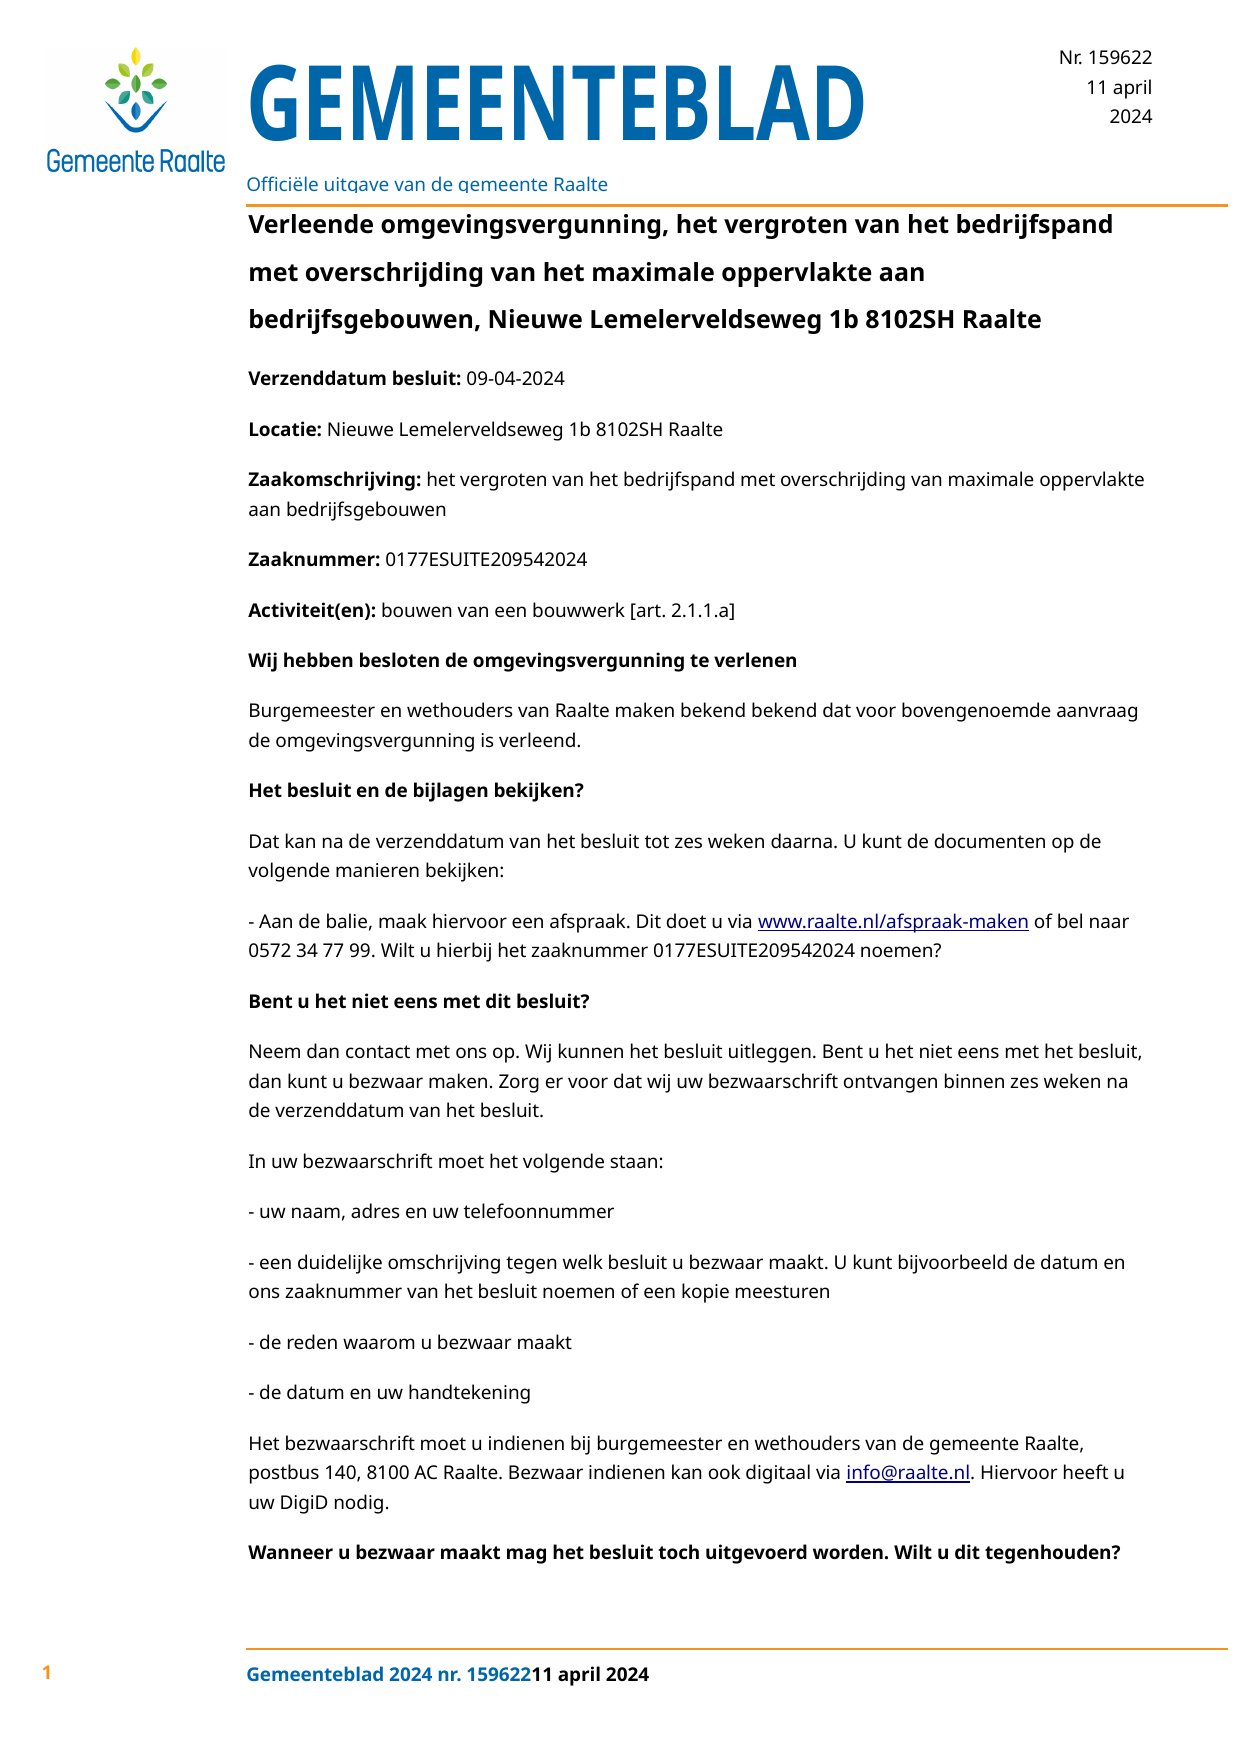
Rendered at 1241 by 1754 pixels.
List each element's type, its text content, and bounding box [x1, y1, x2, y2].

text - de reden waarom u bezwaar maakt [248, 1329, 1152, 1354]
text Bent u het niet eens met dit besluit? [248, 988, 1152, 1014]
text Neem dan contact met ons op. Wij kunnen het besluit uitleggen. Bent u het niet eens met het besluit, dan kunt u bezwaar maken. Zorg er voor dat wij uw bezwaarschrift ontvangen binnen zes weken na de verzenddatum van het besluit. [248, 1038, 1152, 1123]
text - de datum en uw handtekening [248, 1379, 1152, 1405]
text - een duidelijke omschrijving tegen welk besluit u bezwaar maakt. U kunt bijvoorbeeld de datum en ons zaaknummer van het besluit noemen of een kopie meesturen [248, 1249, 1152, 1304]
text Wanneer u bezwaar maakt mag het besluit toch uitgevoerd worden. Wilt u dit tegenhouden? [248, 1539, 1152, 1565]
picture [41, 47, 231, 172]
text Verleende omgevingsvergunning, het vergroten van het bedrijfspand met overschrijding van het maximale oppervlakte aan bedrijfsgebouwen, Nieuwe Lemelerveldseweg 1b 8102SH Raalte [248, 207, 1152, 336]
text Zaakomschrijving: het vergroten van het bedrijfspand met overschrijding van maximale oppervlakte aan bedrijfsgebouwen [248, 466, 1152, 522]
text Zaaknummer: 0177ESUITE209542024 [248, 546, 1152, 572]
text Verzenddatum besluit: 09-04-2024 [248, 366, 1152, 391]
text - uw naam, adres en uw telefoonnummer [248, 1198, 1152, 1224]
text Het bezwaarschrift moet u indienen bij burgemeester en wethouders van de gemeente Raalte, postbus 140, 8100 AC Raalte. Bezwaar indienen kan ook digitaal via info@raalte.nl. Hiervoor heeft u uw DigiD nodig. [248, 1430, 1152, 1514]
text Dat kan na de verzenddatum van het besluit tot zes weken daarna. U kunt de documenten op de volgende manieren bekijken: [248, 828, 1152, 883]
text - Aan de balie, maak hiervoor een afspraak. Dit doet u via www.raalte.nl/afspraak-maken of bel naar 0572 34 77 99. Wilt u hierbij het zaaknummer 0177ESUITE209542024 noemen? [248, 908, 1152, 963]
text In uw bezwaarschrift moet het volgende staan: [248, 1148, 1152, 1174]
text Wij hebben besloten de omgevingsvergunning te verlenen [248, 647, 1152, 673]
text Activiteit(en): bouwen van een bouwwerk [art. 2.1.1.a] [248, 597, 1152, 622]
text Locatie: Nieuwe Lemelerveldseweg 1b 8102SH Raalte [248, 416, 1152, 442]
text Het besluit en de bijlagen bekijken? [248, 778, 1152, 803]
text Burgemeester en wethouders van Raalte maken bekend bekend dat voor bovengenoemde aanvraag de omgevingsvergunning is verleend. [248, 698, 1152, 753]
